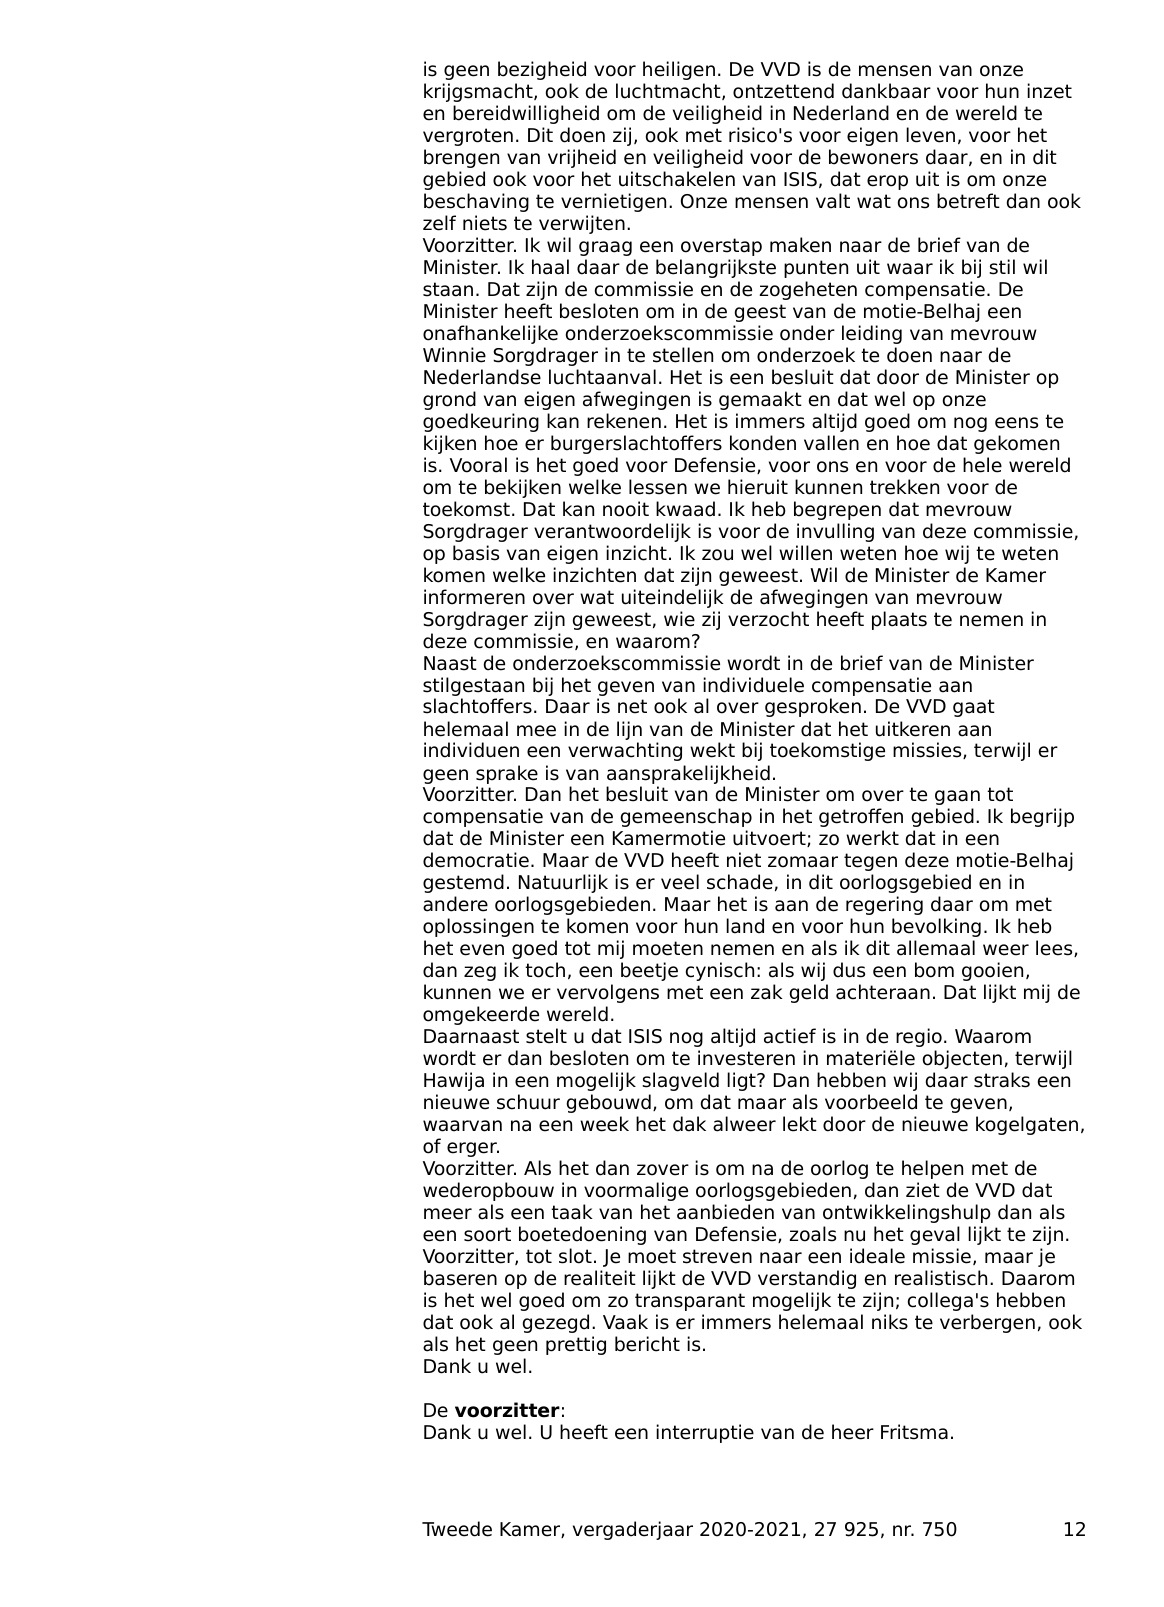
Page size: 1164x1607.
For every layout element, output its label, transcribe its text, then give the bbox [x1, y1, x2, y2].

text Daarnaast stelt u dat ISIS nog altijd actief is in de regio. Waarom wordt er dan besloten om te investeren in materiële objecten, terwijl Hawija in een mogelijk slagveld ligt? Dan hebben wij daar straks een nieuwe schuur gebouwd, om dat maar als voorbeeld te geven, waarvan na een week het dak alweer lekt door de nieuwe kogelgaten, of erger. [422, 1026, 1087, 1158]
text Dank u wel. [422, 1356, 1087, 1378]
text Voorzitter. Als het dan zover is om na de oorlog te helpen met de wederopbouw in voormalige oorlogsgebieden, dan ziet de VVD dat meer als een taak van het aanbieden van ontwikkelingshulp dan als een soort boetedoening van Defensie, zoals nu het geval lijkt te zijn. [422, 1158, 1087, 1246]
text Voorzitter, tot slot. Je moet streven naar een ideale missie, maar je baseren op de realiteit lijkt de VVD verstandig en realistisch. Daarom is het wel goed om zo transparant mogelijk te zijn; collega's hebben dat ook al gezegd. Vaak is er immers helemaal niks te verbergen, ook als het geen prettig bericht is. [422, 1246, 1087, 1356]
text Voorzitter. Ik wil graag een overstap maken naar de brief van de Minister. Ik haal daar de belangrijkste punten uit waar ik bij stil wil staan. Dat zijn de commissie en de zogeheten compensatie. De Minister heeft besloten om in de geest van de motie-Belhaj een onafhankelijke onderzoekscommissie onder leiding van mevrouw Winnie Sorgdrager in te stellen om onderzoek te doen naar de Nederlandse luchtaanval. Het is een besluit dat door de Minister op grond van eigen afwegingen is gemaakt en dat wel op onze goedkeuring kan rekenen. Het is immers altijd goed om nog eens te kijken hoe er burgerslachtoffers konden vallen en hoe dat gekomen is. Vooral is het goed voor Defensie, voor ons en voor de hele wereld om te bekijken welke lessen we hieruit kunnen trekken voor de toekomst. Dat kan nooit kwaad. Ik heb begrepen dat mevrouw Sorgdrager verantwoordelijk is voor de invulling van deze commissie, op basis van eigen inzicht. Ik zou wel willen weten hoe wij te weten komen welke inzichten dat zijn geweest. Wil de Minister de Kamer informeren over wat uiteindelijk de afwegingen van mevrouw Sorgdrager zijn geweest, wie zij verzocht heeft plaats te nemen in deze commissie, en waarom? [422, 235, 1087, 652]
text De voorzitter: [422, 1400, 1087, 1422]
text Dank u wel. U heeft een interruptie van de heer Fritsma. [422, 1422, 1087, 1444]
text Voorzitter. Dan het besluit van de Minister om over te gaan tot compensatie van de gemeenschap in het getroffen gebied. Ik begrijp dat de Minister een Kamermotie uitvoert; zo werkt dat in een democratie. Maar de VVD heeft niet zomaar tegen deze motie-Belhaj gestemd. Natuurlijk is er veel schade, in dit oorlogsgebied en in andere oorlogsgebieden. Maar het is aan de regering daar om met oplossingen te komen voor hun land en voor hun bevolking. Ik heb het even goed tot mij moeten nemen en als ik dit allemaal weer lees, dan zeg ik toch, een beetje cynisch: als wij dus een bom gooien, kunnen we er vervolgens met een zak geld achteraan. Dat lijkt mij de omgekeerde wereld. [422, 784, 1087, 1026]
text Naast de onderzoekscommissie wordt in de brief van de Minister stilgestaan bij het geven van individuele compensatie aan slachtoffers. Daar is net ook al over gesproken. De VVD gaat helemaal mee in de lijn van de Minister dat het uitkeren aan individuen een verwachting wekt bij toekomstige missies, terwijl er geen sprake is van aansprakelijkheid. [422, 652, 1087, 784]
text is geen bezigheid voor heiligen. De VVD is de mensen van onze krijgsmacht, ook de luchtmacht, ontzettend dankbaar voor hun inzet en bereidwilligheid om de veiligheid in Nederland en de wereld te vergroten. Dit doen zij, ook met risico's voor eigen leven, voor het brengen van vrijheid en veiligheid voor de bewoners daar, en in dit gebied ook voor het uitschakelen van ISIS, dat erop uit is om onze beschaving te vernietigen. Onze mensen valt wat ons betreft dan ook zelf niets te verwijten. [422, 59, 1087, 235]
